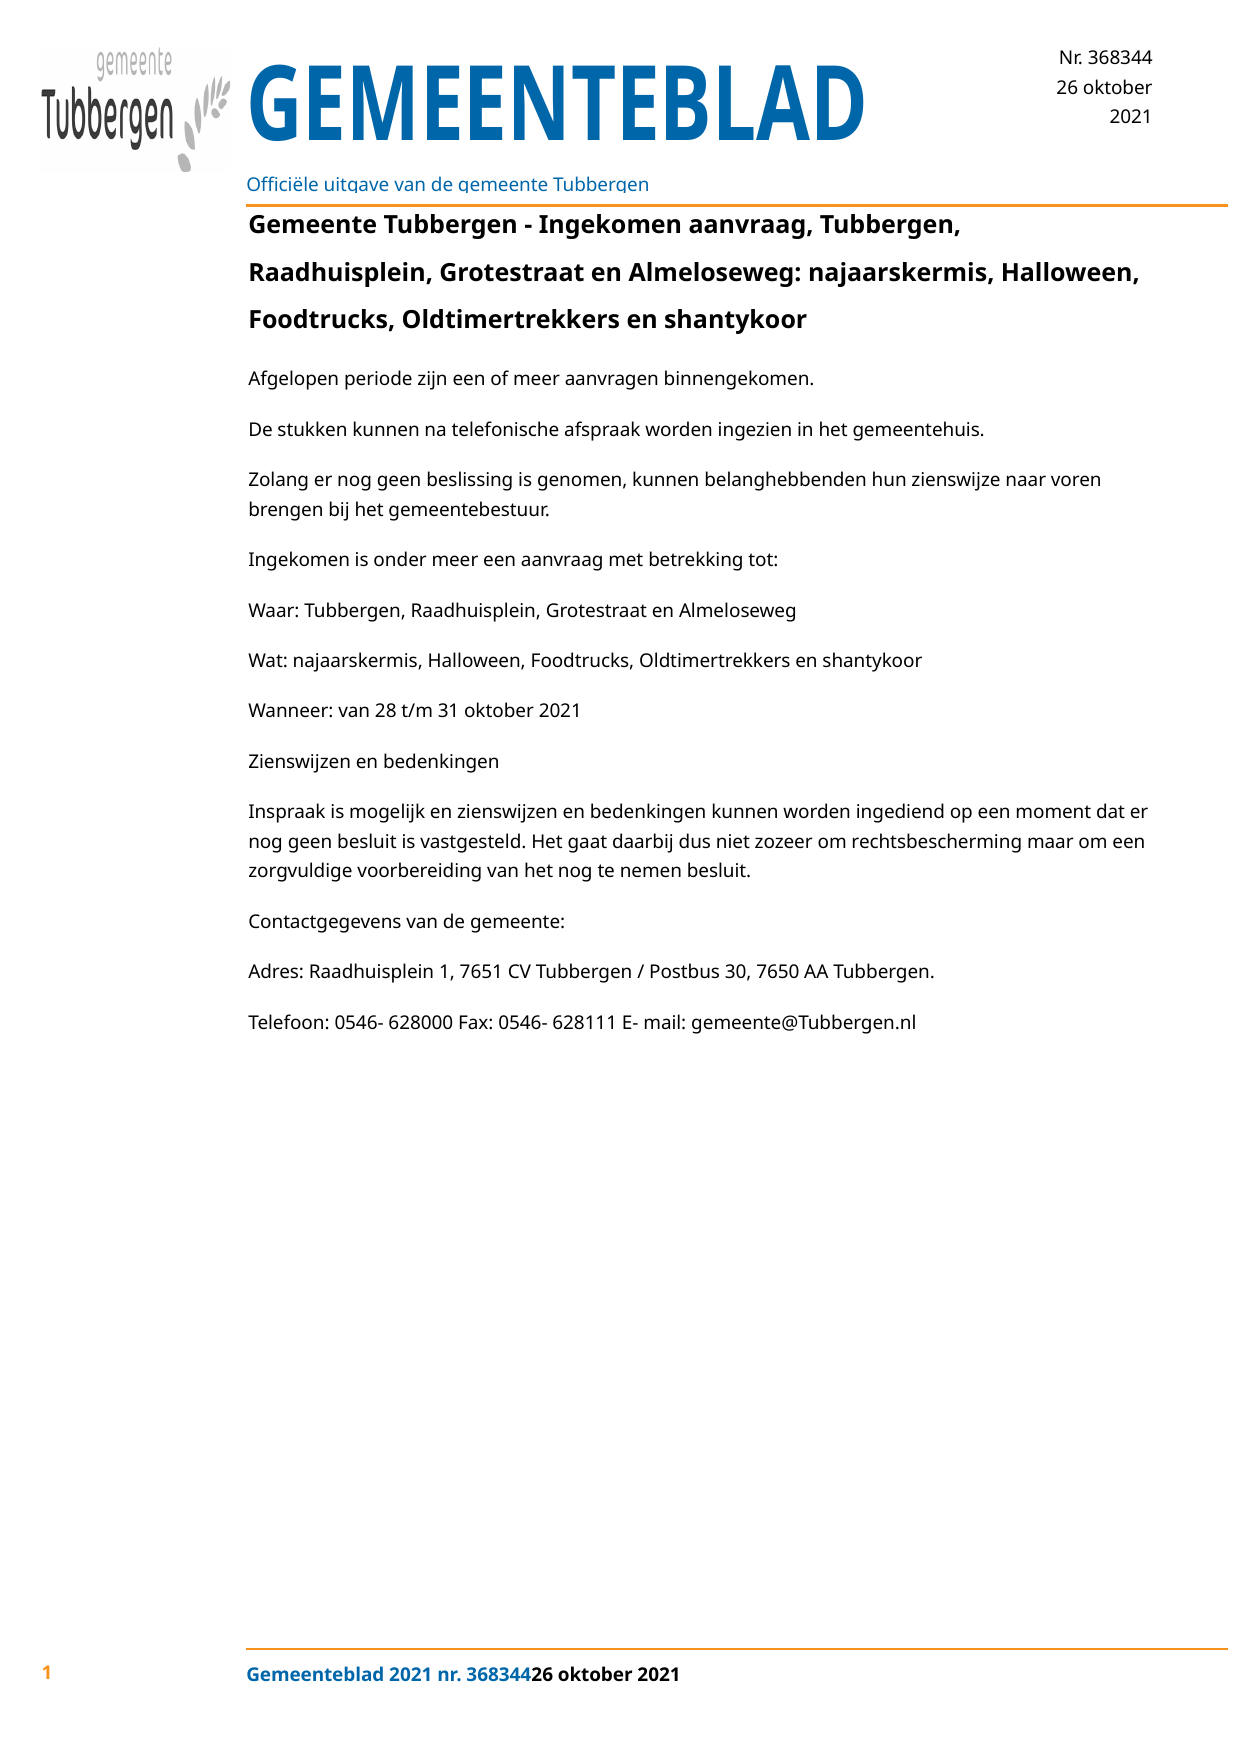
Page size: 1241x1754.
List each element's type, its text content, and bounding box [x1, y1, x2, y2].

picture [41, 47, 231, 172]
text Contactgegevens van de gemeente: [248, 908, 1152, 934]
text Wat: najaarskermis, Halloween, Foodtrucks, Oldtimertrekkers en shantykoor [248, 647, 1152, 673]
text Wanneer: van 28 t/m 31 oktober 2021 [248, 698, 1152, 723]
text Afgelopen periode zijn een of meer aanvragen binnengekomen. [248, 366, 1152, 391]
text Adres: Raadhuisplein 1, 7651 CV Tubbergen / Postbus 30, 7650 AA Tubbergen. [248, 958, 1152, 984]
text Telefoon: 0546- 628000 Fax: 0546- 628111 E- mail: gemeente@Tubbergen.nl [248, 1009, 1152, 1034]
text De stukken kunnen na telefonische afspraak worden ingezien in het gemeentehuis. [248, 416, 1152, 442]
text Ingekomen is onder meer een aanvraag met betrekking tot: [248, 546, 1152, 572]
text Gemeente Tubbergen - Ingekomen aanvraag, Tubbergen, Raadhuisplein, Grotestraat en Almeloseweg: najaarskermis, Halloween, Foodtrucks, Oldtimertrekkers en shantykoor [248, 207, 1152, 336]
text Zienswijzen en bedenkingen [248, 748, 1152, 774]
text Inspraak is mogelijk en zienswijzen en bedenkingen kunnen worden ingediend op een moment dat er nog geen besluit is vastgesteld. Het gaat daarbij dus niet zozeer om rechtsbescherming maar om een zorgvuldige voorbereiding van het nog te nemen besluit. [248, 798, 1152, 883]
text Zolang er nog geen beslissing is genomen, kunnen belanghebbenden hun zienswijze naar voren brengen bij het gemeentebestuur. [248, 466, 1152, 522]
text Waar: Tubbergen, Raadhuisplein, Grotestraat en Almeloseweg [248, 597, 1152, 622]
